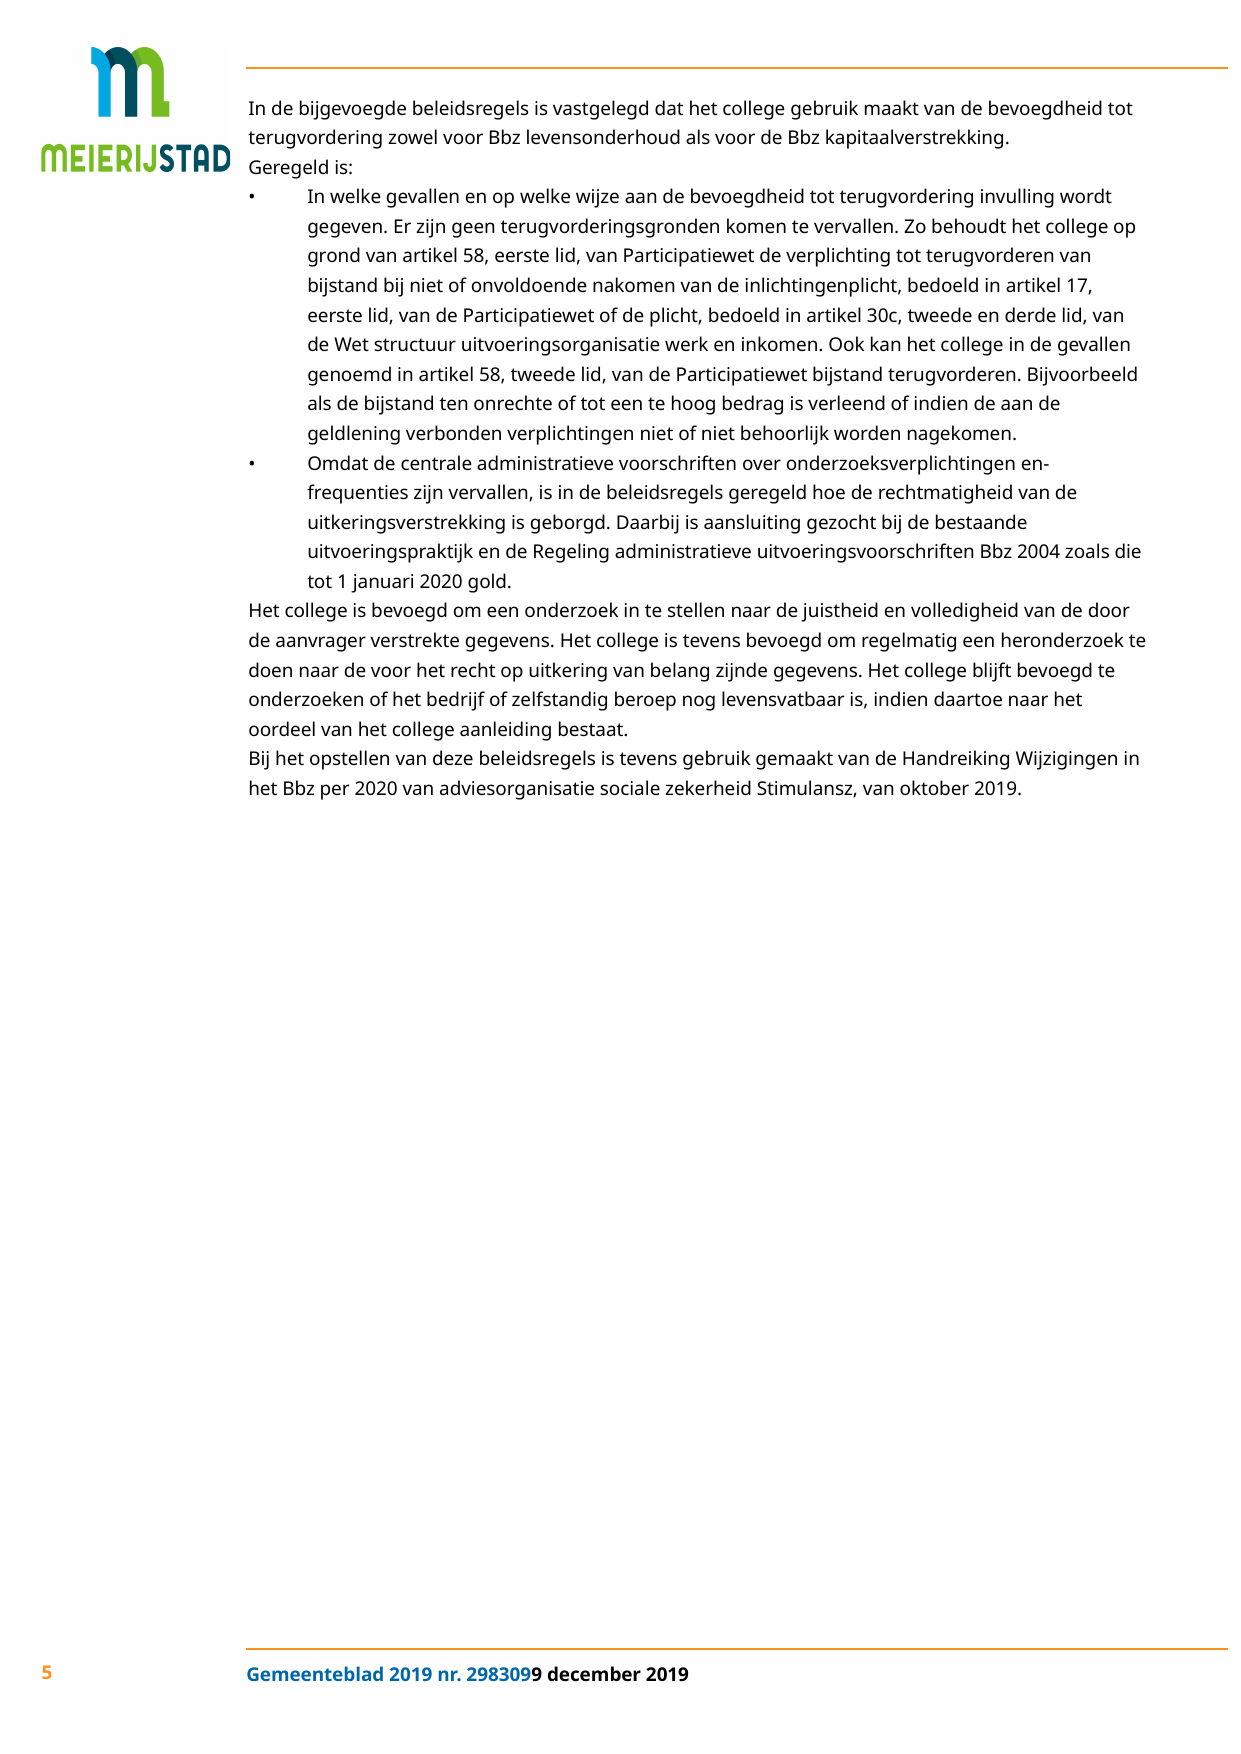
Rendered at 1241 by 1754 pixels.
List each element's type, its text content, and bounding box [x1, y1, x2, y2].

picture [41, 47, 231, 172]
list In welke gevallen en op welke wijze aan de bevoegdheid tot terugvordering invulling wordt gegeven. Er zijn geen terugvorderingsgronden komen te vervallen. Zo behoudt het college op grond van artikel 58, eerste lid, van Participatiewet de verplichting tot terugvorderen van bijstand bij niet of onvoldoende nakomen van de inlichtingenplicht, bedoeld in artikel 17, eerste lid, van de Participatiewet of de plicht, bedoeld in artikel 30c, tweede en derde lid, van de Wet structuur uitvoeringsorganisatie werk en inkomen. Ook kan het college in de gevallen genoemd in artikel 58, tweede lid, van de Participatiewet bijstand terugvorderen. Bijvoorbeeld als de bijstand ten onrechte of tot een te hoog bedrag is verleend of indien de aan de geldlening verbonden verplichtingen niet of niet behoorlijk worden nagekomen. [248, 183, 1152, 446]
text Geregeld is: [248, 154, 1152, 180]
list Omdat de centrale administratieve voorschriften over onderzoeksverplichtingen en- frequenties zijn vervallen, is in de beleidsregels geregeld hoe de rechtmatigheid van de uitkeringsverstrekking is geborgd. Daarbij is aansluiting gezocht bij de bestaande uitvoeringspraktijk en de Regeling administratieve uitvoeringsvoorschriften Bbz 2004 zoals die tot 1 januari 2020 gold. [248, 450, 1152, 594]
text Bij het opstellen van deze beleidsregels is tevens gebruik gemaakt van de Handreiking Wijzigingen in het Bbz per 2020 van adviesorganisatie sociale zekerheid Stimulansz, van oktober 2019. [248, 746, 1152, 801]
text In de bijgevoegde beleidsregels is vastgelegd dat het college gebruik maakt van de bevoegdheid tot terugvordering zowel voor Bbz levensonderhoud als voor de Bbz kapitaalverstrekking. [248, 95, 1152, 150]
text Het college is bevoegd om een onderzoek in te stellen naar de juistheid en volledigheid van de door de aanvrager verstrekte gegevens. Het college is tevens bevoegd om regelmatig een heronderzoek te doen naar de voor het recht op uitkering van belang zijnde gegevens. Het college blijft bevoegd te onderzoeken of het bedrijf of zelfstandig beroep nog levensvatbaar is, indien daartoe naar het oordeel van het college aanleiding bestaat. [248, 598, 1152, 742]
